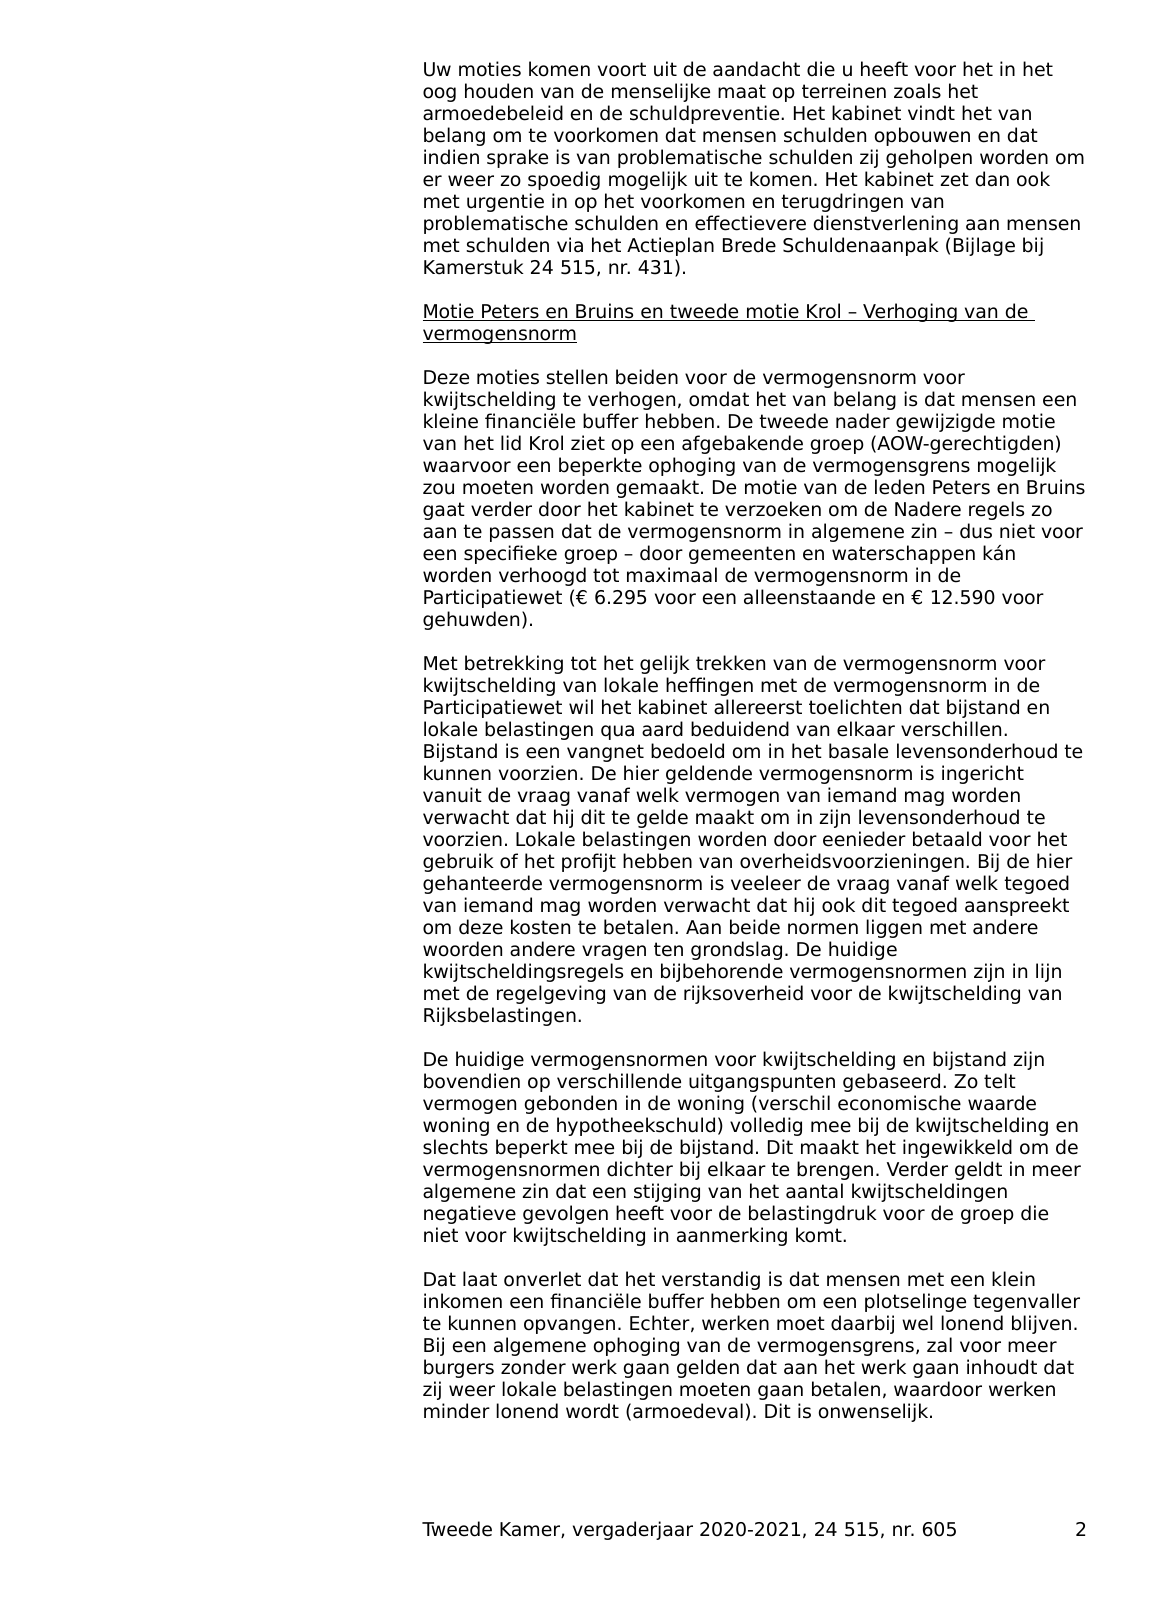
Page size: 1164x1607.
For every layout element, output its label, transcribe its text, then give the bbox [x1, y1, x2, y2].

text Deze moties stellen beiden voor de vermogensnorm voor kwijtschelding te verhogen, omdat het van belang is dat mensen een kleine financiële buffer hebben. De tweede nader gewijzigde motie van het lid Krol ziet op een afgebakende groep (AOW-gerechtigden) waarvoor een beperkte ophoging van de vermogensgrens mogelijk zou moeten worden gemaakt. De motie van de leden Peters en Bruins gaat verder door het kabinet te verzoeken om de Nadere regels zo aan te passen dat de vermogensnorm in algemene zin – dus niet voor een specifieke groep – door gemeenten en waterschappen kán worden verhoogd tot maximaal de vermogensnorm in de Participatiewet (€ 6.295 voor een alleenstaande en € 12.590 voor gehuwden). [422, 367, 1087, 631]
text De huidige vermogensnormen voor kwijtschelding en bijstand zijn bovendien op verschillende uitgangspunten gebaseerd. Zo telt vermogen gebonden in de woning (verschil economische waarde woning en de hypotheekschuld) volledig mee bij de kwijtschelding en slechts beperkt mee bij de bijstand. Dit maakt het ingewikkeld om de vermogensnormen dichter bij elkaar te brengen. Verder geldt in meer algemene zin dat een stijging van het aantal kwijtscheldingen negatieve gevolgen heeft voor de belastingdruk voor de groep die niet voor kwijtschelding in aanmerking komt. [422, 1049, 1087, 1247]
text Uw moties komen voort uit de aandacht die u heeft voor het in het oog houden van de menselijke maat op terreinen zoals het armoedebeleid en de schuldpreventie. Het kabinet vindt het van belang om te voorkomen dat mensen schulden opbouwen en dat indien sprake is van problematische schulden zij geholpen worden om er weer zo spoedig mogelijk uit te komen. Het kabinet zet dan ook met urgentie in op het voorkomen en terugdringen van problematische schulden en effectievere dienstverlening aan mensen met schulden via het Actieplan Brede Schuldenaanpak (Bijlage bij Kamerstuk 24 515, nr. 431). [422, 59, 1087, 279]
text Met betrekking tot het gelijk trekken van de vermogensnorm voor kwijtschelding van lokale heffingen met de vermogensnorm in de Participatiewet wil het kabinet allereerst toelichten dat bijstand en lokale belastingen qua aard beduidend van elkaar verschillen. Bijstand is een vangnet bedoeld om in het basale levensonderhoud te kunnen voorzien. De hier geldende vermogensnorm is ingericht vanuit de vraag vanaf welk vermogen van iemand mag worden verwacht dat hij dit te gelde maakt om in zijn levensonderhoud te voorzien. Lokale belastingen worden door eenieder betaald voor het gebruik of het profijt hebben van overheidsvoorzieningen. Bij de hier gehanteerde vermogensnorm is veeleer de vraag vanaf welk tegoed van iemand mag worden verwacht dat hij ook dit tegoed aanspreekt om deze kosten te betalen. Aan beide normen liggen met andere woorden andere vragen ten grondslag. De huidige kwijtscheldingsregels en bijbehorende vermogensnormen zijn in lijn met de regelgeving van de rijksoverheid voor de kwijtschelding van Rijksbelastingen. [422, 653, 1087, 1027]
text Dat laat onverlet dat het verstandig is dat mensen met een klein inkomen een financiële buffer hebben om een plotselinge tegenvaller te kunnen opvangen. Echter, werken moet daarbij wel lonend blijven. Bij een algemene ophoging van de vermogensgrens, zal voor meer burgers zonder werk gaan gelden dat aan het werk gaan inhoudt dat zij weer lokale belastingen moeten gaan betalen, waardoor werken minder lonend wordt (armoedeval). Dit is onwenselijk. [422, 1269, 1087, 1423]
subtitle Motie Peters en Bruins en tweede motie Krol – Verhoging van de vermogensnorm [422, 301, 1087, 345]
